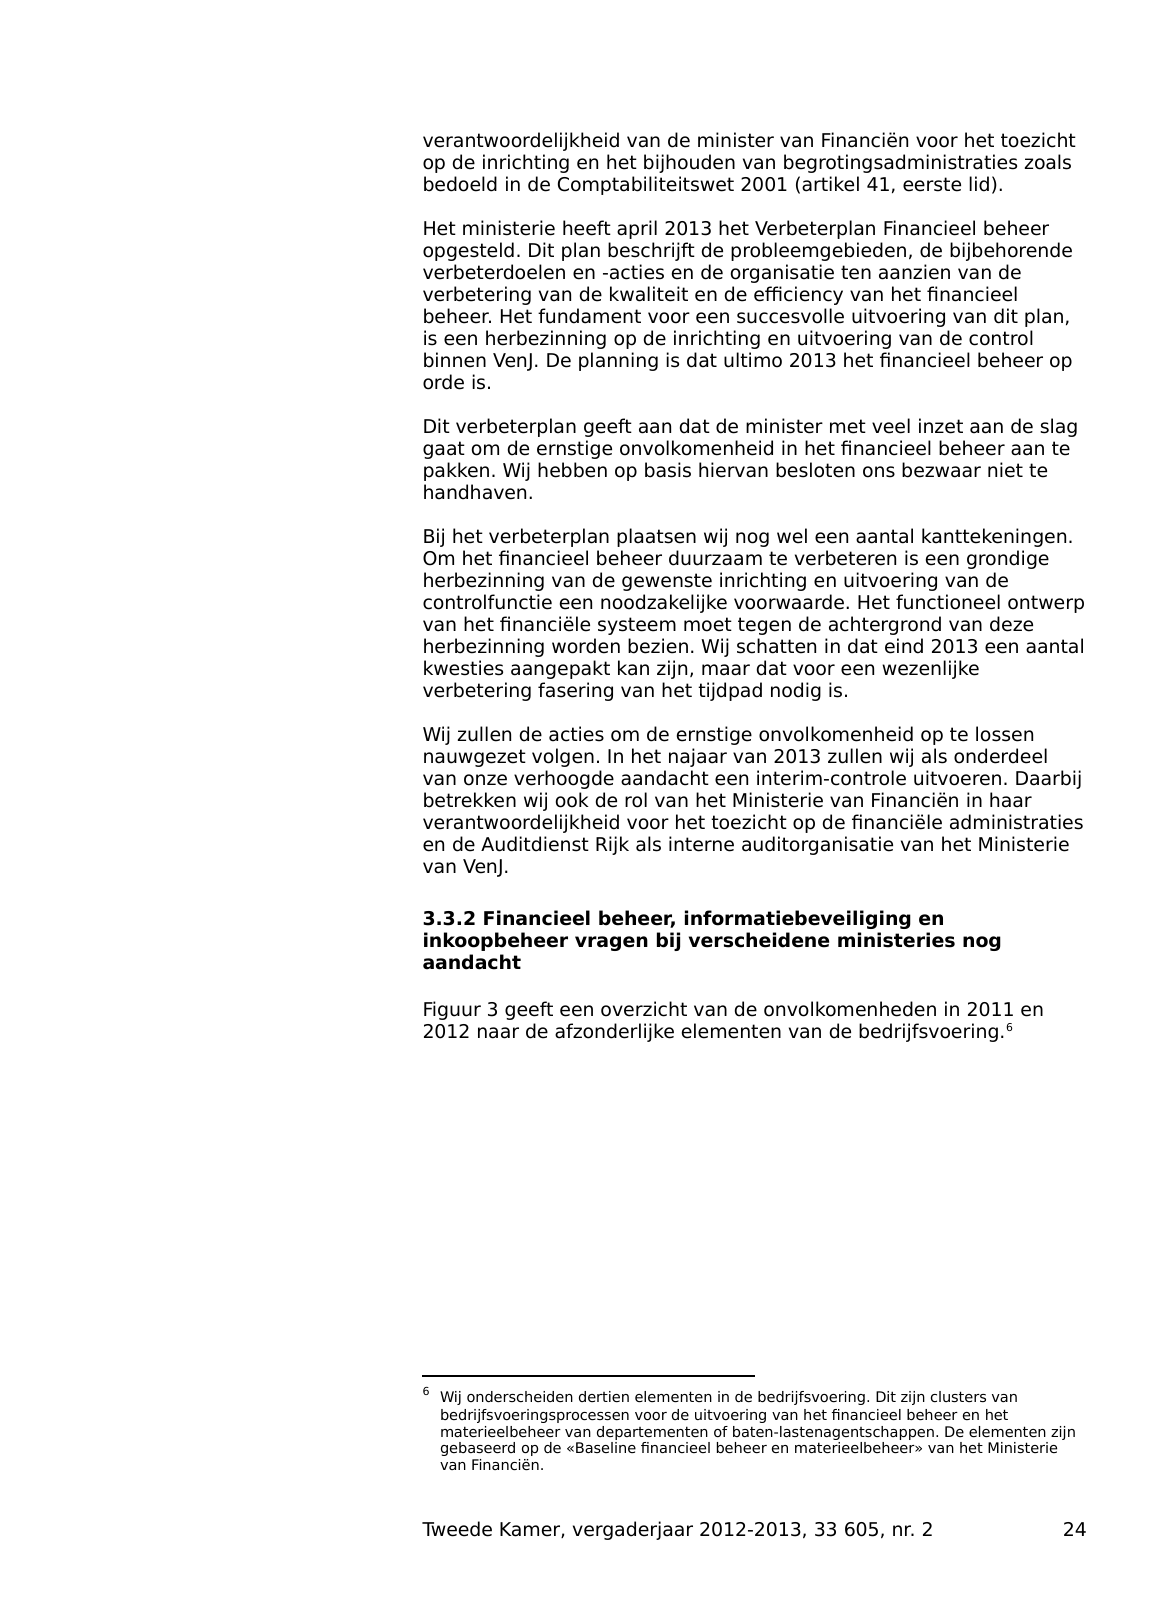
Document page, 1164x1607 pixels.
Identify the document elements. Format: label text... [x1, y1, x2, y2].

subtitle 3.3.2 Financieel beheer, informatiebeveiliging en inkoopbeheer vragen bij verscheidene ministeries nog aandacht [422, 908, 1087, 974]
text Het ministerie heeft april 2013 het Verbeterplan Financieel beheer opgesteld. Dit plan beschrijft de probleemgebieden, de bijbehorende verbeterdoelen en -acties en de organisatie ten aanzien van de verbetering van de kwaliteit en de efficiency van het financieel beheer. Het fundament voor een succesvolle uitvoering van dit plan, is een herbezinning op de inrichting en uitvoering van de control binnen VenJ. De planning is dat ultimo 2013 het financieel beheer op orde is. [422, 218, 1087, 394]
text verantwoordelijkheid van de minister van Financiën voor het toezicht op de inrichting en het bijhouden van begrotingsadministraties zoals bedoeld in de Comptabiliteitswet 2001 (artikel 41, eerste lid). [422, 130, 1087, 196]
text Wij onderscheiden dertien elementen in de bedrijfsvoering. Dit zijn clusters van bedrijfsvoeringsprocessen voor de uitvoering van het financieel beheer en het materieelbeheer van departementen of baten-lastenagentschappen. De elementen zijn gebaseerd op de «Baseline financieel beheer en materieelbeheer» van het Ministerie van Financiën. [422, 1385, 1087, 1474]
text Bij het verbeterplan plaatsen wij nog wel een aantal kanttekeningen. Om het financieel beheer duurzaam te verbeteren is een grondige herbezinning van de gewenste inrichting en uitvoering van de controlfunctie een noodzakelijke voorwaarde. Het functioneel ontwerp van het financiële systeem moet tegen de achtergrond van deze herbezinning worden bezien. Wij schatten in dat eind 2013 een aantal kwesties aangepakt kan zijn, maar dat voor een wezenlijke verbetering fasering van het tijdpad nodig is. [422, 526, 1087, 702]
text Figuur 3 geeft een overzicht van de onvolkomenheden in 2011 en 2012 naar de afzonderlijke elementen van de bedrijfsvoering. [422, 999, 1087, 1043]
text Dit verbeterplan geeft aan dat de minister met veel inzet aan de slag gaat om de ernstige onvolkomenheid in het financieel beheer aan te pakken. Wij hebben op basis hiervan besloten ons bezwaar niet te handhaven. [422, 416, 1087, 504]
text Wij zullen de acties om de ernstige onvolkomenheid op te lossen nauwgezet volgen. In het najaar van 2013 zullen wij als onderdeel van onze verhoogde aandacht een interim-controle uitvoeren. Daarbij betrekken wij ook de rol van het Ministerie van Financiën in haar verantwoordelijkheid voor het toezicht op de financiële administraties en de Auditdienst Rijk als interne auditorganisatie van het Ministerie van VenJ. [422, 724, 1087, 878]
